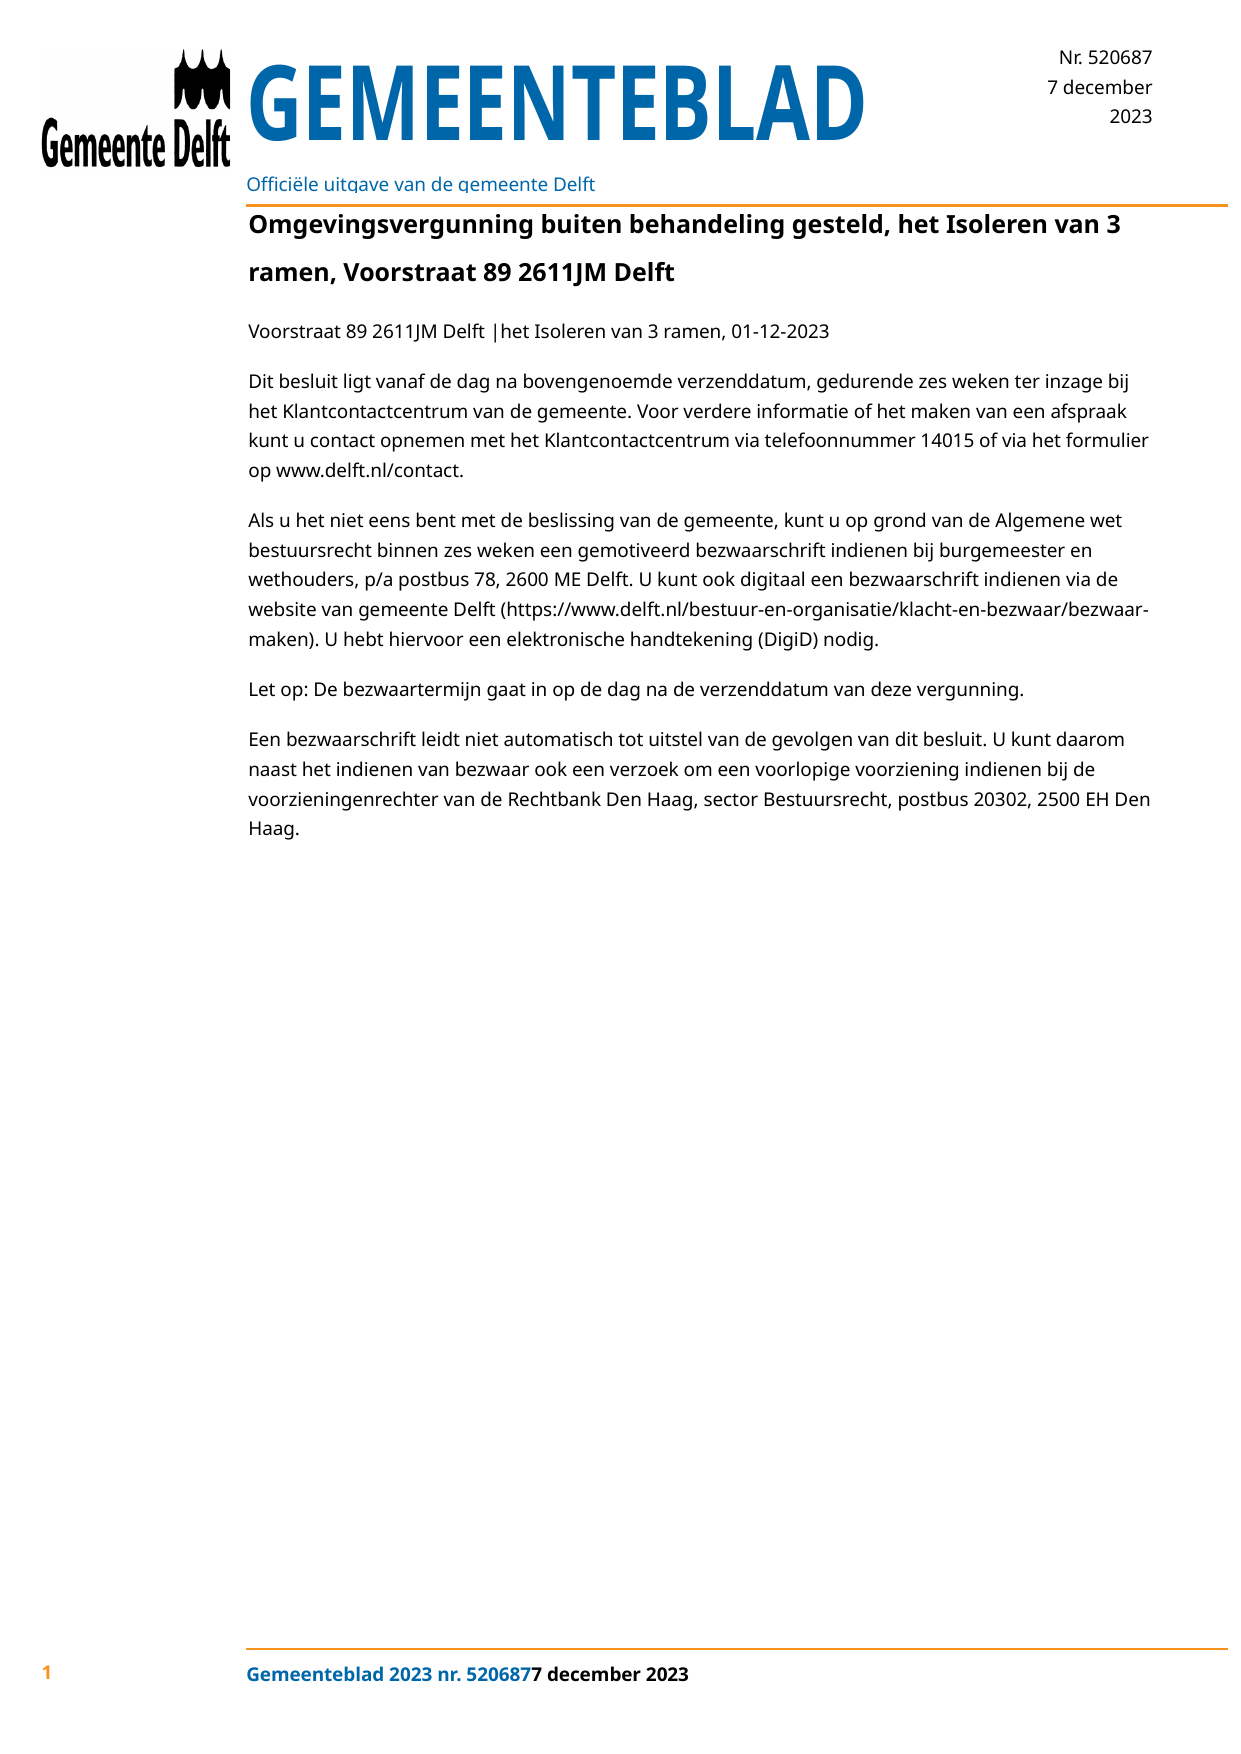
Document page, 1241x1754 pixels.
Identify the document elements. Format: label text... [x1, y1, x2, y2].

text Als u het niet eens bent met de beslissing van de gemeente, kunt u op grond van de Algemene wet bestuursrecht binnen zes weken een gemotiveerd bezwaarschrift indienen bij burgemeester en wethouders, p/a postbus 78, 2600 ME Delft. U kunt ook digitaal een bezwaarschrift indienen via de website van gemeente Delft (https://www.delft.nl/bestuur-en-organisatie/klacht-en-bezwaar/bezwaar-maken). U hebt hiervoor een elektronische handtekening (DigiD) nodig. [248, 507, 1152, 652]
text Omgevingsvergunning buiten behandeling gesteld, het Isoleren van 3 ramen, Voorstraat 89 2611JM Delft [248, 207, 1152, 288]
text Een bezwaarschrift leidt niet automatisch tot uitstel van de gevolgen van dit besluit. U kunt daarom naast het indienen van bezwaar ook een verzoek om een voorlopige voorziening indienen bij de voorzieningenrechter van de Rechtbank Den Haag, sector Bestuursrecht, postbus 20302, 2500 EH Den Haag. [248, 727, 1152, 841]
picture [41, 47, 231, 172]
text Voorstraat 89 2611JM Delft |het Isoleren van 3 ramen, 01-12-2023 [248, 318, 1152, 344]
text Let op: De bezwaartermijn gaat in op de dag na de verzenddatum van deze vergunning. [248, 676, 1152, 702]
text Dit besluit ligt vanaf de dag na bovengenoemde verzenddatum, gedurende zes weken ter inzage bij het Klantcontactcentrum van de gemeente. Voor verdere informatie of het maken van een afspraak kunt u contact opnemen met het Klantcontactcentrum via telefoonnummer 14015 of via het formulier op www.delft.nl/contact. [248, 368, 1152, 483]
